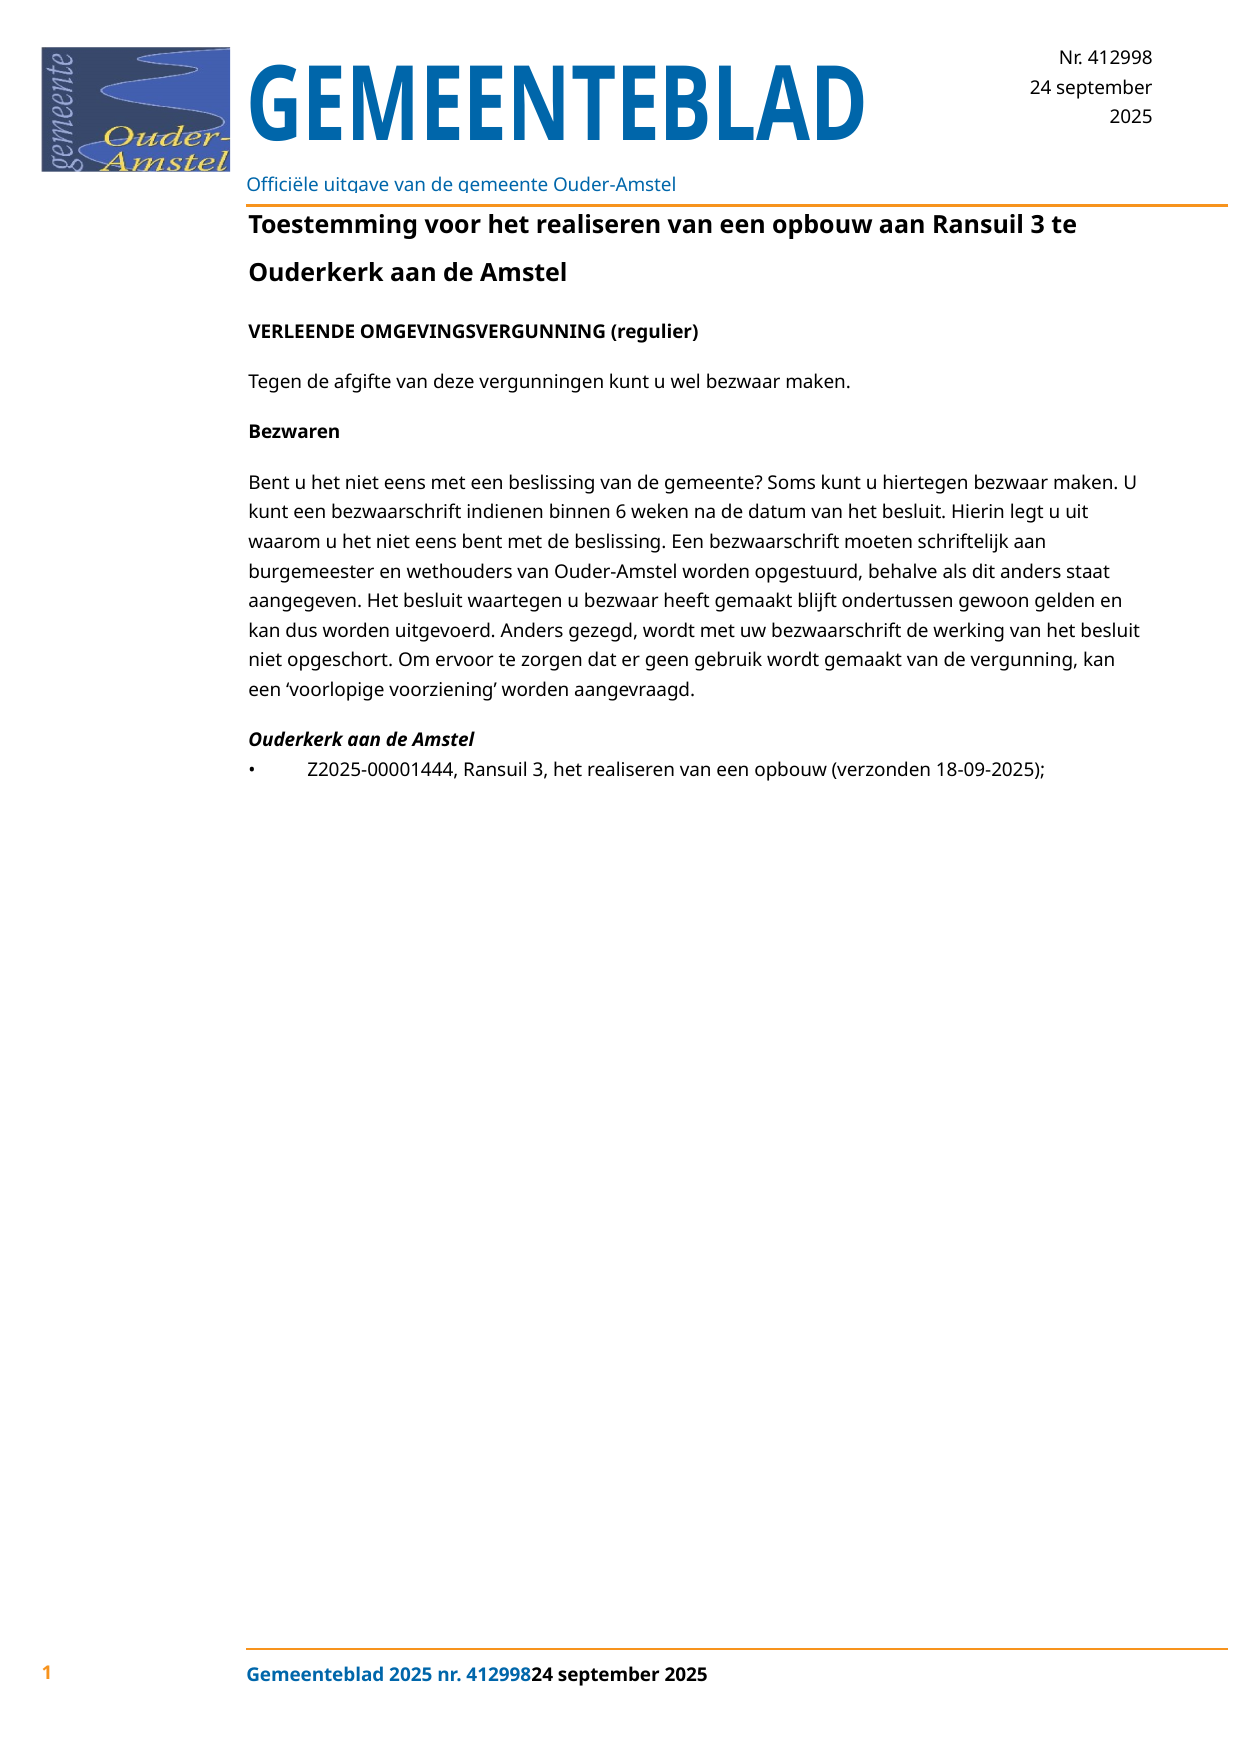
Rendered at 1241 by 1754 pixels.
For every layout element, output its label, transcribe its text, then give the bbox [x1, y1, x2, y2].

list Z2025-00001444, Ransuil 3, het realiseren van een opbouw (verzonden 18-09-2025); [248, 756, 1152, 782]
text Toestemming voor het realiseren van een opbouw aan Ransuil 3 te Ouderkerk aan de Amstel [248, 207, 1152, 288]
text VERLEENDE OMGEVINGSVERGUNNING (regulier) [248, 318, 1152, 344]
text Bezwaren [248, 419, 1152, 444]
text Ouderkerk aan de Amstel [248, 727, 1152, 752]
text Tegen de afgifte van deze vergunningen kunt u wel bezwaar maken. [248, 368, 1152, 394]
text Bent u het niet eens met een beslissing van de gemeente? Soms kunt u hiertegen bezwaar maken. U kunt een bezwaarschrift indienen binnen 6 weken na de datum van het besluit. Hierin legt u uit waarom u het niet eens bent met de beslissing. Een bezwaarschrift moeten schriftelijk aan burgemeester en wethouders van Ouder-Amstel worden opgestuurd, behalve als dit anders staat aangegeven. Het besluit waartegen u bezwaar heeft gemaakt blijft ondertussen gewoon gelden en kan dus worden uitgevoerd. Anders gezegd, wordt met uw bezwaarschrift de werking van het besluit niet opgeschort. Om ervoor te zorgen dat er geen gebruik wordt gemaakt van de vergunning, kan een ‘voorlopige voorziening’ worden aangevraagd. [248, 469, 1152, 702]
picture [41, 47, 231, 172]
